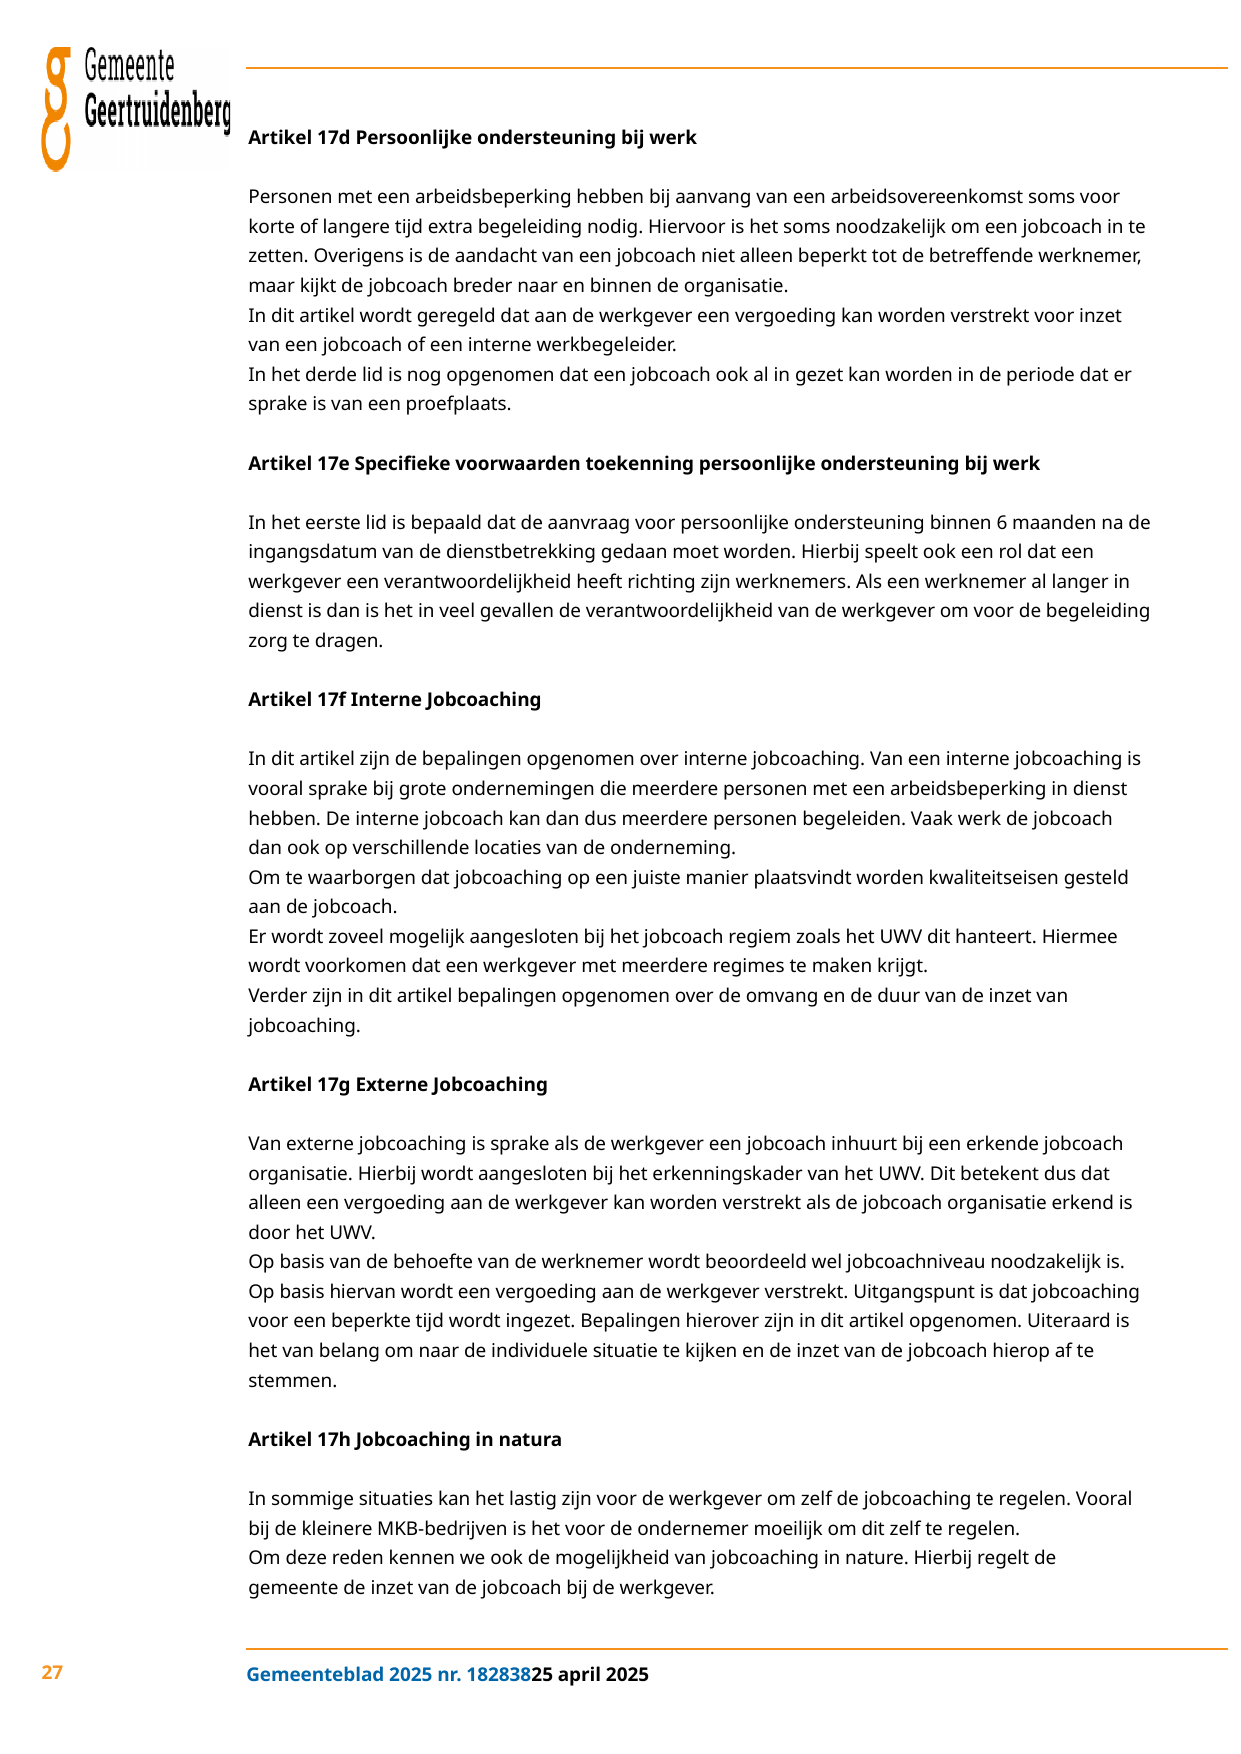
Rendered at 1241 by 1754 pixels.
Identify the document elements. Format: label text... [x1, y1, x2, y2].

text Om deze reden kennen we ook de mogelijkheid van jobcoaching in nature. Hierbij regelt de gemeente de inzet van de jobcoach bij de werkgever. [248, 1544, 1152, 1600]
text Personen met een arbeidsbeperking hebben bij aanvang van een arbeidsovereenkomst soms voor korte of langere tijd extra begeleiding nodig. Hiervoor is het soms noodzakelijk om een jobcoach in te zetten. Overigens is de aandacht van een jobcoach niet alleen beperkt tot de betreffende werknemer, maar kijkt de jobcoach breder naar en binnen de organisatie. [248, 183, 1152, 298]
text Om te waarborgen dat jobcoaching op een juiste manier plaatsvindt worden kwaliteitseisen gesteld aan de jobcoach. [248, 864, 1152, 919]
text Artikel 17e Specifieke voorwaarden toekenning persoonlijke ondersteuning bij werk [248, 450, 1152, 476]
text In sommige situaties kan het lastig zijn voor de werkgever om zelf de jobcoaching te regelen. Vooral bij de kleinere MKB-bedrijven is het voor de ondernemer moeilijk om dit zelf te regelen. [248, 1485, 1152, 1541]
text In dit artikel wordt geregeld dat aan de werkgever een vergoeding kan worden verstrekt voor inzet van een jobcoach of een interne werkbegeleider. [248, 302, 1152, 357]
text Op basis van de behoefte van de werknemer wordt beoordeeld wel jobcoachniveau noodzakelijk is. Op basis hiervan wordt een vergoeding aan de werkgever verstrekt. Uitgangspunt is dat jobcoaching voor een beperkte tijd wordt ingezet. Bepalingen hierover zijn in dit artikel opgenomen. Uiteraard is het van belang om naar de individuele situatie te kijken en de inzet van de jobcoach hierop af te stemmen. [248, 1248, 1152, 1393]
text Artikel 17g Externe Jobcoaching [248, 1071, 1152, 1097]
picture [41, 47, 231, 172]
text Verder zijn in dit artikel bepalingen opgenomen over de omvang en de duur van de inzet van jobcoaching. [248, 982, 1152, 1038]
text Artikel 17d Persoonlijke ondersteuning bij werk [248, 124, 1152, 150]
text In het derde lid is nog opgenomen dat een jobcoach ook al in gezet kan worden in de periode dat er sprake is van een proefplaats. [248, 361, 1152, 416]
text Van externe jobcoaching is sprake als de werkgever een jobcoach inhuurt bij een erkende jobcoach organisatie. Hierbij wordt aangesloten bij het erkenningskader van het UWV. Dit betekent dus dat alleen een vergoeding aan de werkgever kan worden verstrekt als de jobcoach organisatie erkend is door het UWV. [248, 1130, 1152, 1245]
text In dit artikel zijn de bepalingen opgenomen over interne jobcoaching. Van een interne jobcoaching is vooral sprake bij grote ondernemingen die meerdere personen met een arbeidsbeperking in dienst hebben. De interne jobcoach kan dan dus meerdere personen begeleiden. Vaak werk de jobcoach dan ook op verschillende locaties van de onderneming. [248, 746, 1152, 860]
text Artikel 17h Jobcoaching in natura [248, 1426, 1152, 1452]
text In het eerste lid is bepaald dat de aanvraag voor persoonlijke ondersteuning binnen 6 maanden na de ingangsdatum van de dienstbetrekking gedaan moet worden. Hierbij speelt ook een rol dat een werkgever een verantwoordelijkheid heeft richting zijn werknemers. Als een werknemer al langer in dienst is dan is het in veel gevallen de verantwoordelijkheid van de werkgever om voor de begeleiding zorg te dragen. [248, 509, 1152, 653]
text Artikel 17f Interne Jobcoaching [248, 686, 1152, 712]
text Er wordt zoveel mogelijk aangesloten bij het jobcoach regiem zoals het UWV dit hanteert. Hiermee wordt voorkomen dat een werkgever met meerdere regimes te maken krijgt. [248, 923, 1152, 978]
